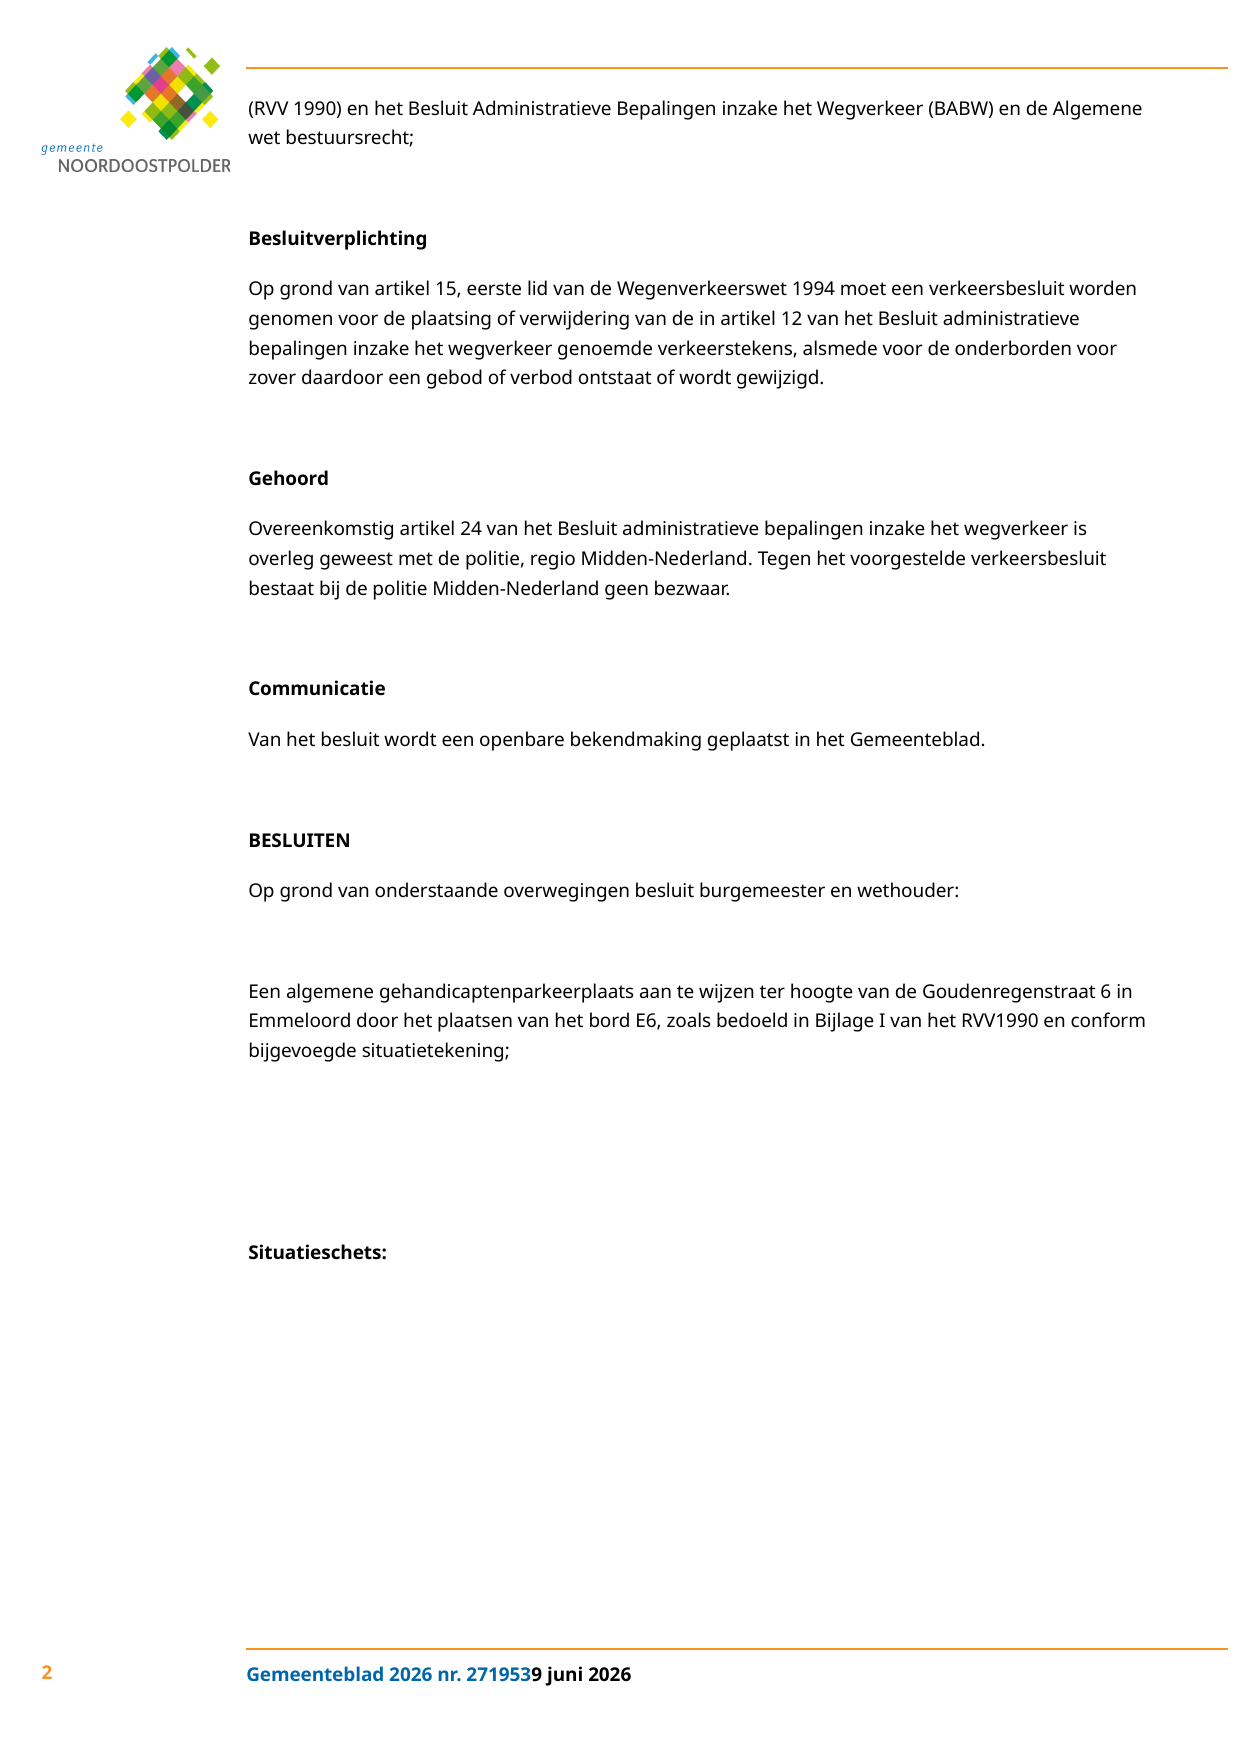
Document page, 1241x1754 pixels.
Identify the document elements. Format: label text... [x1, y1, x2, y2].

text Op grond van onderstaande overwegingen besluit burgemeester en wethouder: [248, 877, 1152, 903]
text Gehoord [248, 465, 1152, 491]
text Communicatie [248, 676, 1152, 701]
text Besluitverplichting [248, 225, 1152, 251]
text Situatieschets: [248, 1239, 1152, 1265]
text Op grond van artikel 15, eerste lid van de Wegenverkeerswet 1994 moet een verkeersbesluit worden genomen voor de plaatsing of verwijdering van de in artikel 12 van het Besluit administratieve bepalingen inzake het wegverkeer genoemde verkeerstekens, alsmede voor de onderborden voor zover daardoor een gebod of verbod ontstaat of wordt gewijzigd. [248, 276, 1152, 390]
text Overeenkomstig artikel 24 van het Besluit administratieve bepalingen inzake het wegverkeer is overleg geweest met de politie, regio Midden-Nederland. Tegen het voorgestelde verkeersbesluit bestaat bij de politie Midden-Nederland geen bezwaar. [248, 516, 1152, 601]
text BESLUITEN [248, 827, 1152, 853]
text Van het besluit wordt een openbare bekendmaking geplaatst in het Gemeenteblad. [248, 726, 1152, 752]
text (RVV 1990) en het Besluit Administratieve Bepalingen inzake het Wegverkeer (BABW) en de Algemene wet bestuursrecht; [248, 95, 1152, 150]
picture [41, 47, 231, 172]
text Een algemene gehandicaptenparkeerplaats aan te wijzen ter hoogte van de Goudenregenstraat 6 in Emmeloord door het plaatsen van het bord E6, zoals bedoeld in Bijlage I van het RVV1990 en conform bijgevoegde situatietekening; [248, 978, 1152, 1063]
